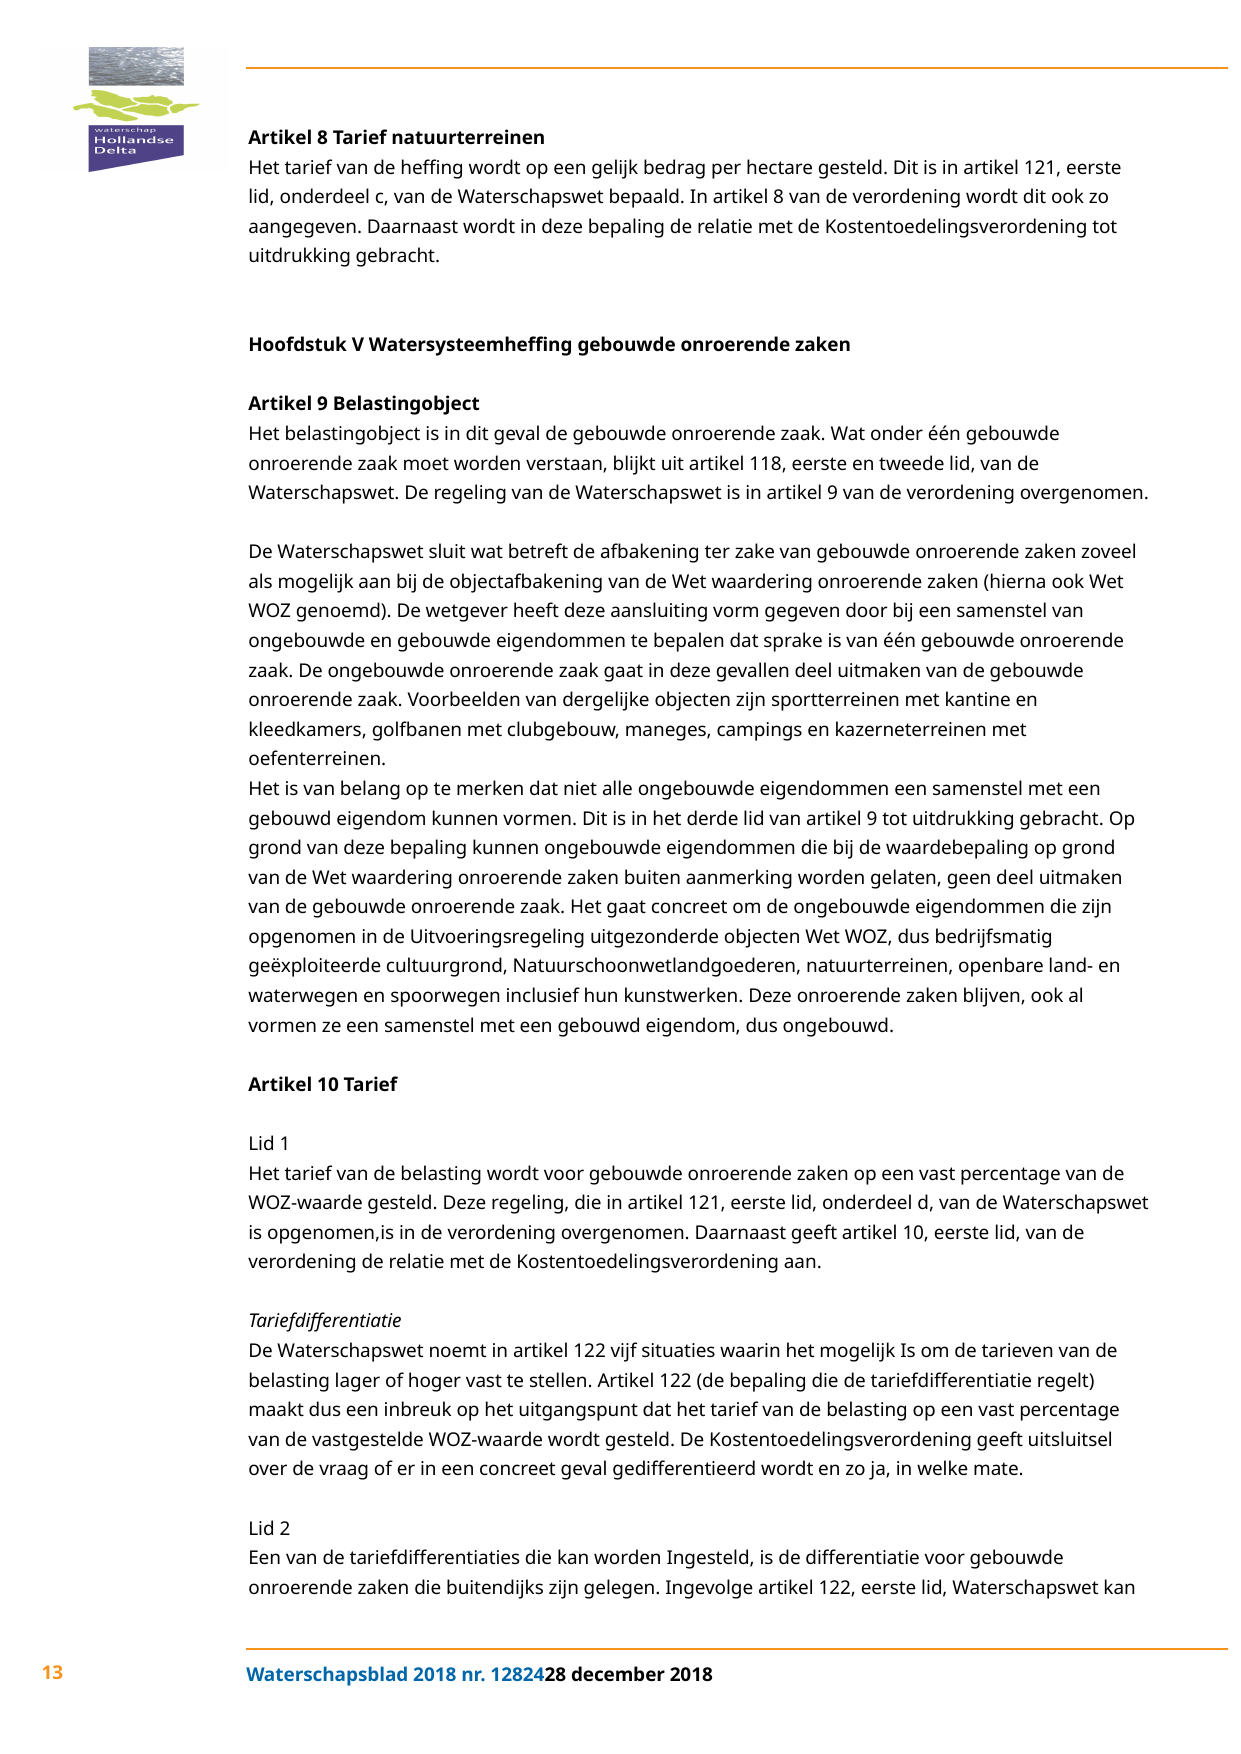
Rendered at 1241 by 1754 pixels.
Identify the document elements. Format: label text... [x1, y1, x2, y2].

text Lid 1 [248, 1130, 1152, 1156]
text Hoofdstuk V Watersysteemheffing gebouwde onroerende zaken [248, 331, 1152, 357]
text Het is van belang op te merken dat niet alle ongebouwde eigendommen een samenstel met een gebouwd eigendom kunnen vormen. Dit is in het derde lid van artikel 9 tot uitdrukking gebracht. Op grond van deze bepaling kunnen ongebouwde eigendommen die bij de waardebepaling op grond van de Wet waardering onroerende zaken buiten aanmerking worden gelaten, geen deel uitmaken van de gebouwde onroerende zaak. Het gaat concreet om de ongebouwde eigendommen die zijn opgenomen in de Uitvoeringsregeling uitgezonderde objecten Wet WOZ, dus bedrijfsmatig geëxploiteerde cultuurgrond, Natuurschoonwetlandgoederen, natuurterreinen, openbare land- en waterwegen en spoorwegen inclusief hun kunstwerken. Deze onroerende zaken blijven, ook al vormen ze een samenstel met een gebouwd eigendom, dus ongebouwd. [248, 775, 1152, 1038]
text Artikel 10 Tarief [248, 1071, 1152, 1097]
text Het belastingobject is in dit geval de gebouwde onroerende zaak. Wat onder één gebouwde onroerende zaak moet worden verstaan, blijkt uit artikel 118, eerste en tweede lid, van de Waterschapswet. De regeling van de Waterschapswet is in artikel 9 van de verordening overgenomen. [248, 420, 1152, 505]
text Het tarief van de heffing wordt op een gelijk bedrag per hectare gesteld. Dit is in artikel 121, eerste lid, onderdeel c, van de Waterschapswet bepaald. In artikel 8 van de verordening wordt dit ook zo aangegeven. Daarnaast wordt in deze bepaling de relatie met de Kostentoedelingsverordening tot uitdrukking gebracht. [248, 154, 1152, 268]
text Artikel 9 Belastingobject [248, 391, 1152, 416]
text Tariefdifferentiatie [248, 1308, 1152, 1333]
text Het tarief van de belasting wordt voor gebouwde onroerende zaken op een vast percentage van de WOZ-waarde gesteld. Deze regeling, die in artikel 121, eerste lid, onderdeel d, van de Waterschapswet is opgenomen,is in de verordening overgenomen. Daarnaast geeft artikel 10, eerste lid, van de verordening de relatie met de Kostentoedelingsverordening aan. [248, 1160, 1152, 1274]
text De Waterschapswet sluit wat betreft de afbakening ter zake van gebouwde onroerende zaken zoveel als mogelijk aan bij de objectafbakening van de Wet waardering onroerende zaken (hierna ook Wet WOZ genoemd). De wetgever heeft deze aansluiting vorm gegeven door bij een samenstel van ongebouwde en gebouwde eigendommen te bepalen dat sprake is van één gebouwde onroerende zaak. De ongebouwde onroerende zaak gaat in deze gevallen deel uitmaken van de gebouwde onroerende zaak. Voorbeelden van dergelijke objecten zijn sportterreinen met kantine en kleedkamers, golfbanen met clubgebouw, maneges, campings en kazerneterreinen met oefenterreinen. [248, 538, 1152, 771]
text Artikel 8 Tarief natuurterreinen [248, 124, 1152, 150]
text De Waterschapswet noemt in artikel 122 vijf situaties waarin het mogelijk Is om de tarieven van de belasting lager of hoger vast te stellen. Artikel 122 (de bepaling die de tariefdifferentiatie regelt) maakt dus een inbreuk op het uitgangspunt dat het tarief van de belasting op een vast percentage van de vastgestelde WOZ-waarde wordt gesteld. De Kostentoedelingsverordening geeft uitsluitsel over de vraag of er in een concreet geval gedifferentieerd wordt en zo ja, in welke mate. [248, 1337, 1152, 1481]
picture [41, 47, 231, 172]
text Lid 2 [248, 1515, 1152, 1541]
text Een van de tariefdifferentiaties die kan worden Ingesteld, is de differentiatie voor gebouwde onroerende zaken die buitendijks zijn gelegen. Ingevolge artikel 122, eerste lid, Waterschapswet kan [248, 1544, 1152, 1600]
